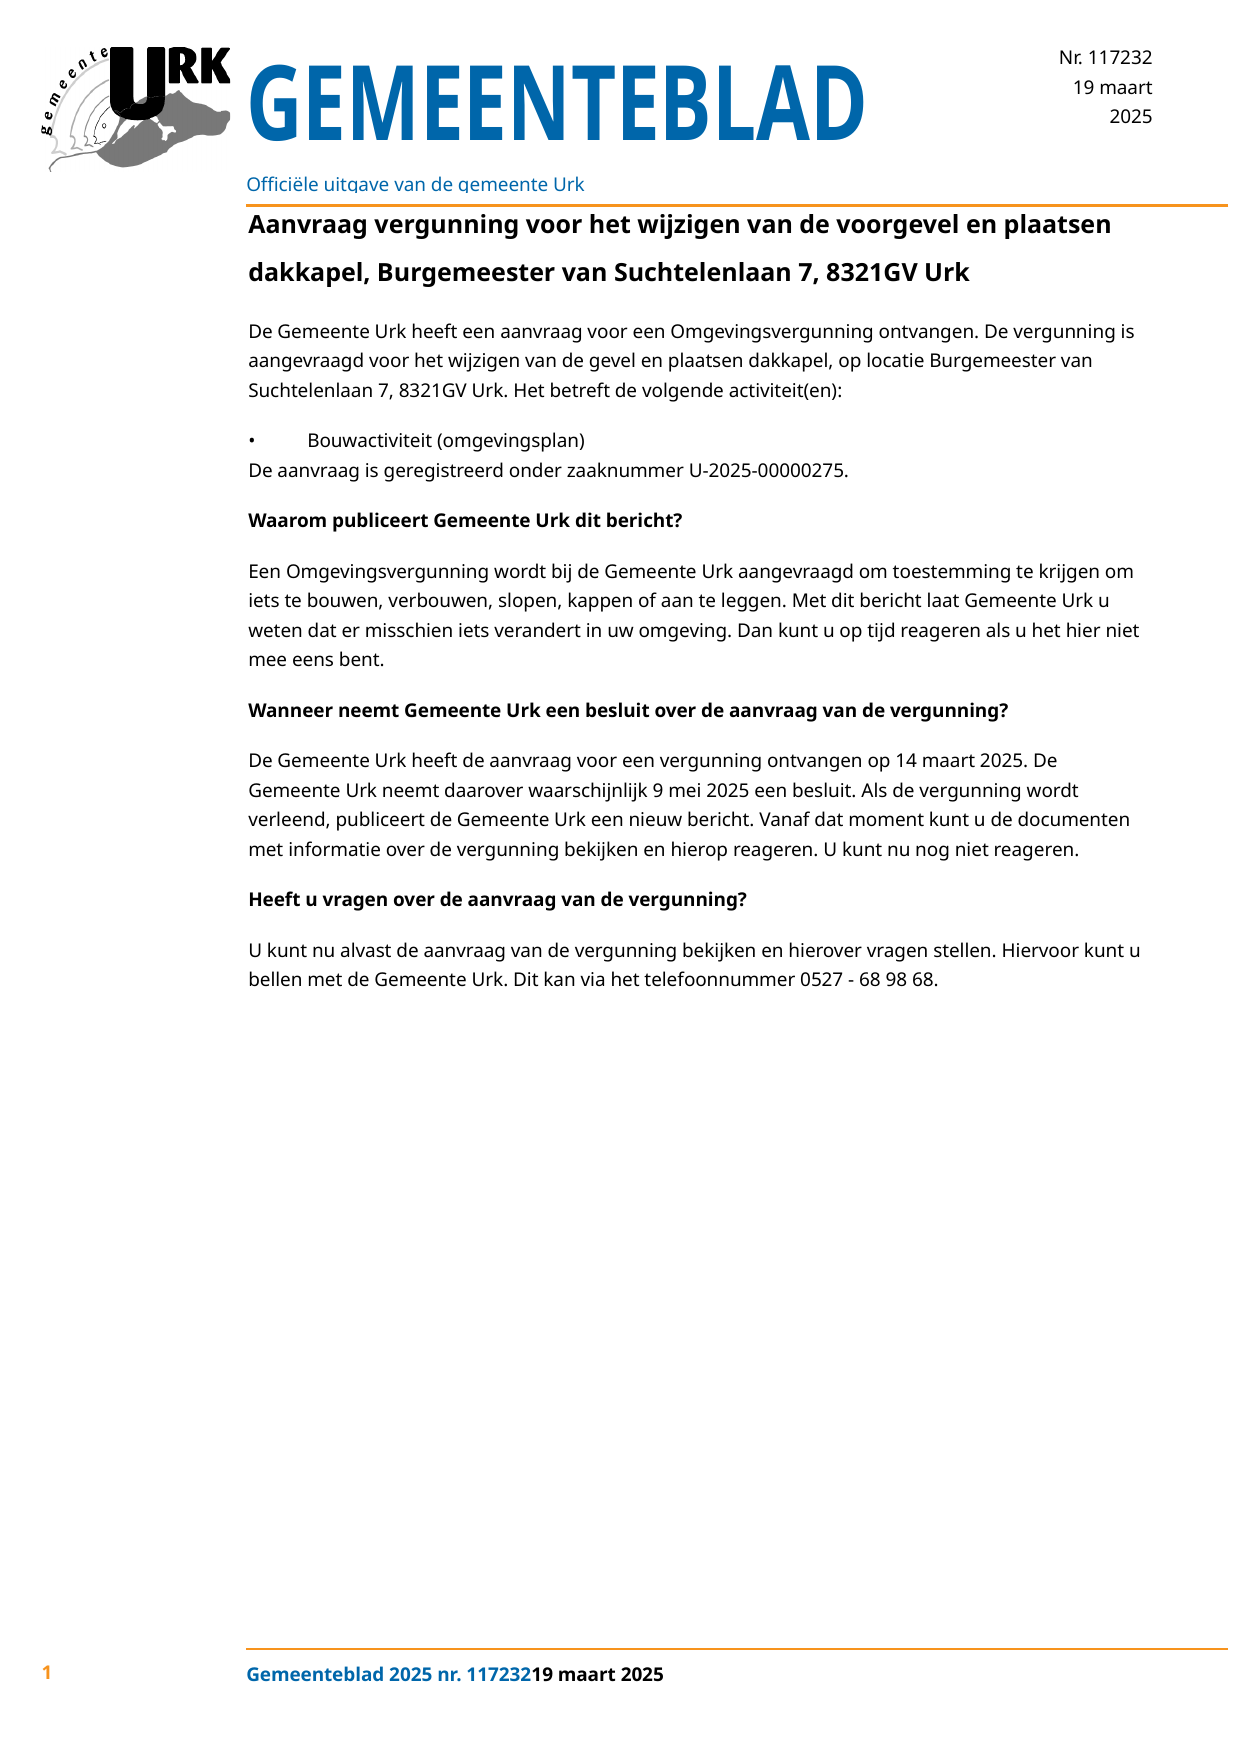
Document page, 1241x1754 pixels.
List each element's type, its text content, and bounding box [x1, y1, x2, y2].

text De aanvraag is geregistreerd onder zaaknummer U-2025-00000275. [248, 457, 1152, 483]
text U kunt nu alvast de aanvraag van de vergunning bekijken en hierover vragen stellen. Hiervoor kunt u bellen met de Gemeente Urk. Dit kan via het telefoonnummer 0527 - 68 98 68. [248, 937, 1152, 992]
text Een Omgevingsvergunning wordt bij de Gemeente Urk aangevraagd om toestemming te krijgen om iets te bouwen, verbouwen, slopen, kappen of aan te leggen. Met dit bericht laat Gemeente Urk u weten dat er misschien iets verandert in uw omgeving. Dan kunt u op tijd reageren als u het hier niet mee eens bent. [248, 558, 1152, 672]
picture [41, 47, 231, 172]
list Bouwactiviteit (omgevingsplan) [248, 427, 1152, 453]
text Heeft u vragen over de aanvraag van de vergunning? [248, 887, 1152, 912]
text De Gemeente Urk heeft de aanvraag voor een vergunning ontvangen op 14 maart 2025. De Gemeente Urk neemt daarover waarschijnlijk 9 mei 2025 een besluit. Als de vergunning wordt verleend, publiceert de Gemeente Urk een nieuw bericht. Vanaf dat moment kunt u de documenten met informatie over de vergunning bekijken en hierop reageren. U kunt nu nog niet reageren. [248, 747, 1152, 862]
text De Gemeente Urk heeft een aanvraag voor een Omgevingsvergunning ontvangen. De vergunning is aangevraagd voor het wijzigen van de gevel en plaatsen dakkapel, op locatie Burgemeester van Suchtelenlaan 7, 8321GV Urk. Het betreft de volgende activiteit(en): [248, 318, 1152, 403]
text Waarom publiceert Gemeente Urk dit bericht? [248, 507, 1152, 533]
text Aanvraag vergunning voor het wijzigen van de voorgevel en plaatsen dakkapel, Burgemeester van Suchtelenlaan 7, 8321GV Urk [248, 207, 1152, 288]
text Wanneer neemt Gemeente Urk een besluit over de aanvraag van de vergunning? [248, 697, 1152, 723]
